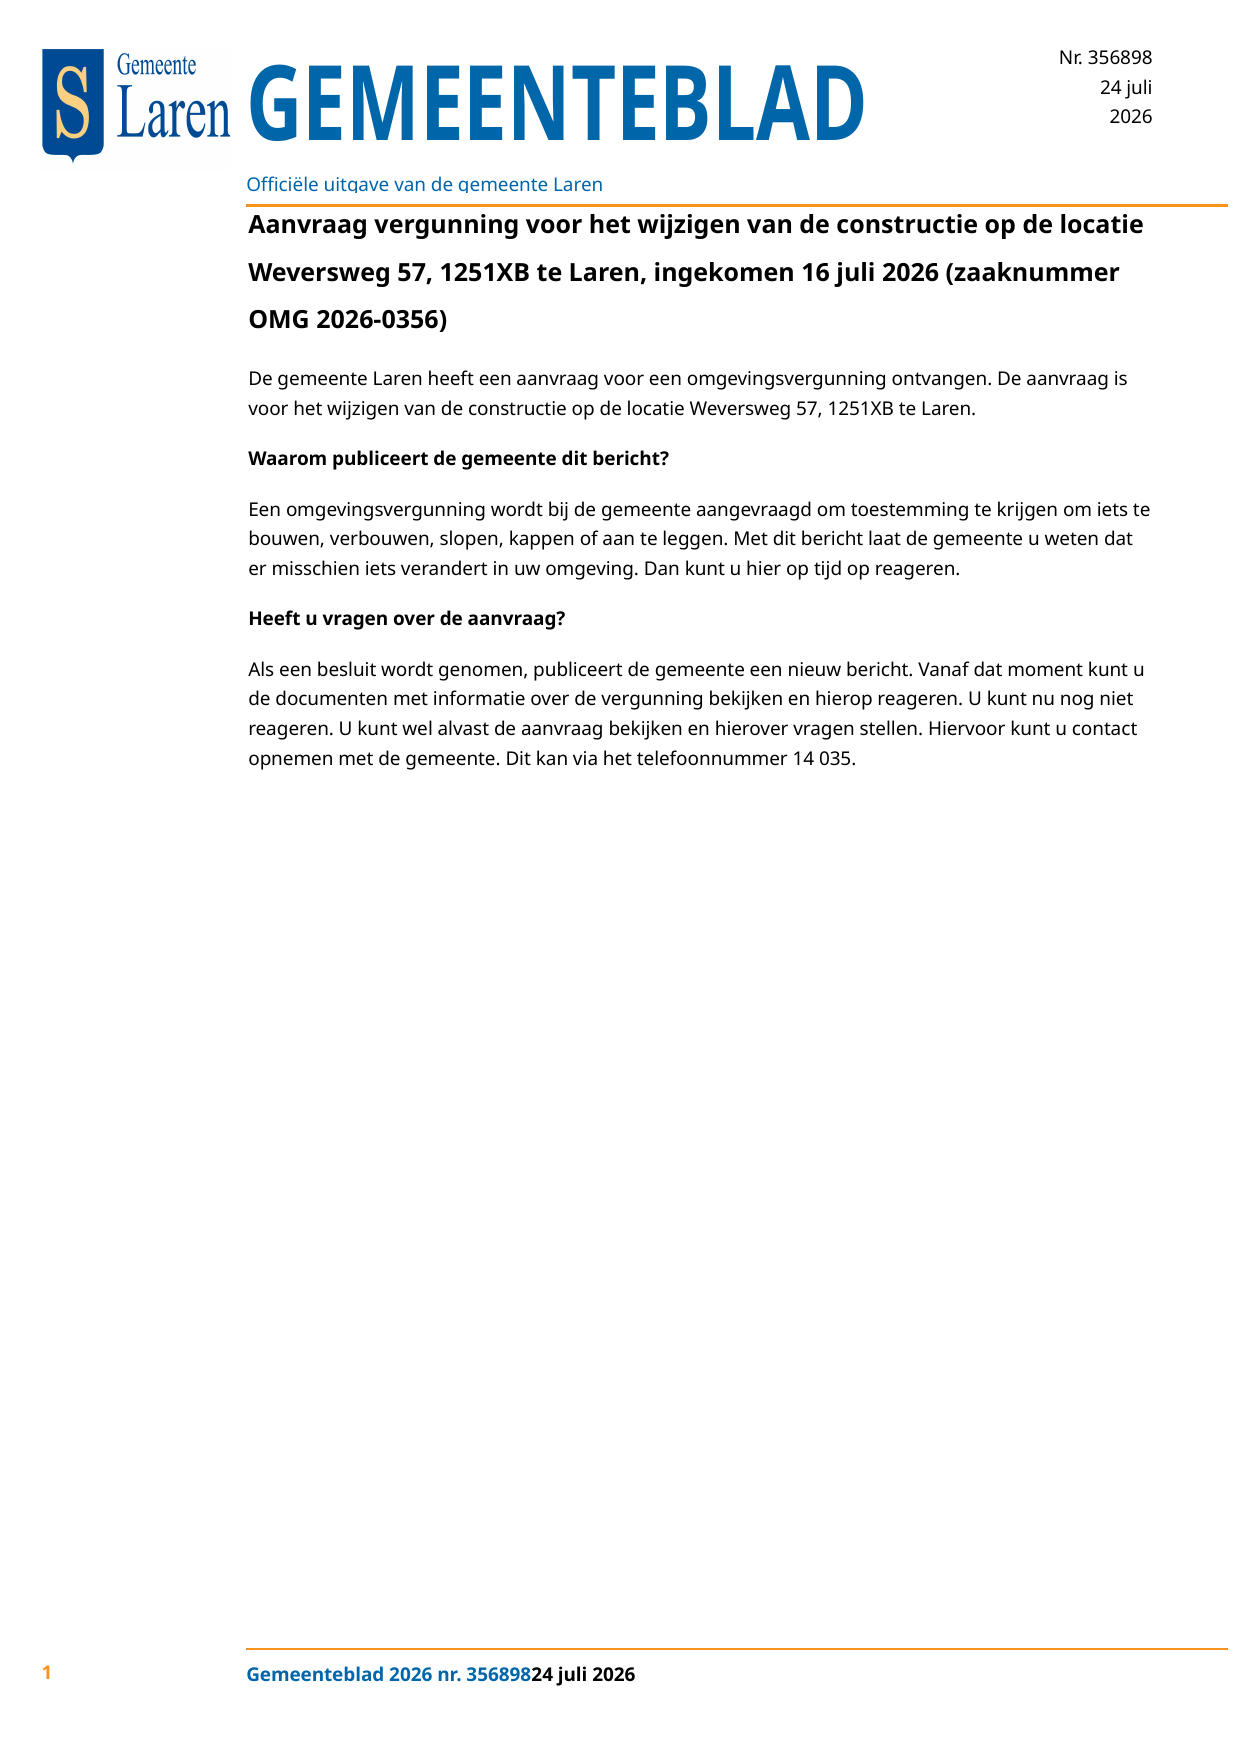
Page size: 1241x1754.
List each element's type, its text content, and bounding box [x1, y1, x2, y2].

picture [41, 47, 231, 172]
text Als een besluit wordt genomen, publiceert de gemeente een nieuw bericht. Vanaf dat moment kunt u de documenten met informatie over de vergunning bekijken en hierop reageren. U kunt nu nog niet reageren. U kunt wel alvast de aanvraag bekijken en hierover vragen stellen. Hiervoor kunt u contact opnemen met de gemeente. Dit kan via het telefoonnummer 14 035. [248, 656, 1152, 770]
text Heeft u vragen over de aanvraag? [248, 606, 1152, 631]
text Een omgevingsvergunning wordt bij de gemeente aangevraagd om toestemming te krijgen om iets te bouwen, verbouwen, slopen, kappen of aan te leggen. Met dit bericht laat de gemeente u weten dat er misschien iets verandert in uw omgeving. Dan kunt u hier op tijd op reageren. [248, 496, 1152, 581]
text Waarom publiceert de gemeente dit bericht? [248, 446, 1152, 471]
text De gemeente Laren heeft een aanvraag voor een omgevingsvergunning ontvangen. De aanvraag is voor het wijzigen van de constructie op de locatie Weversweg 57, 1251XB te Laren. [248, 366, 1152, 421]
text Aanvraag vergunning voor het wijzigen van de constructie op de locatie Weversweg 57, 1251XB te Laren, ingekomen 16 juli 2026 (zaaknummer OMG 2026-0356) [248, 207, 1152, 336]
